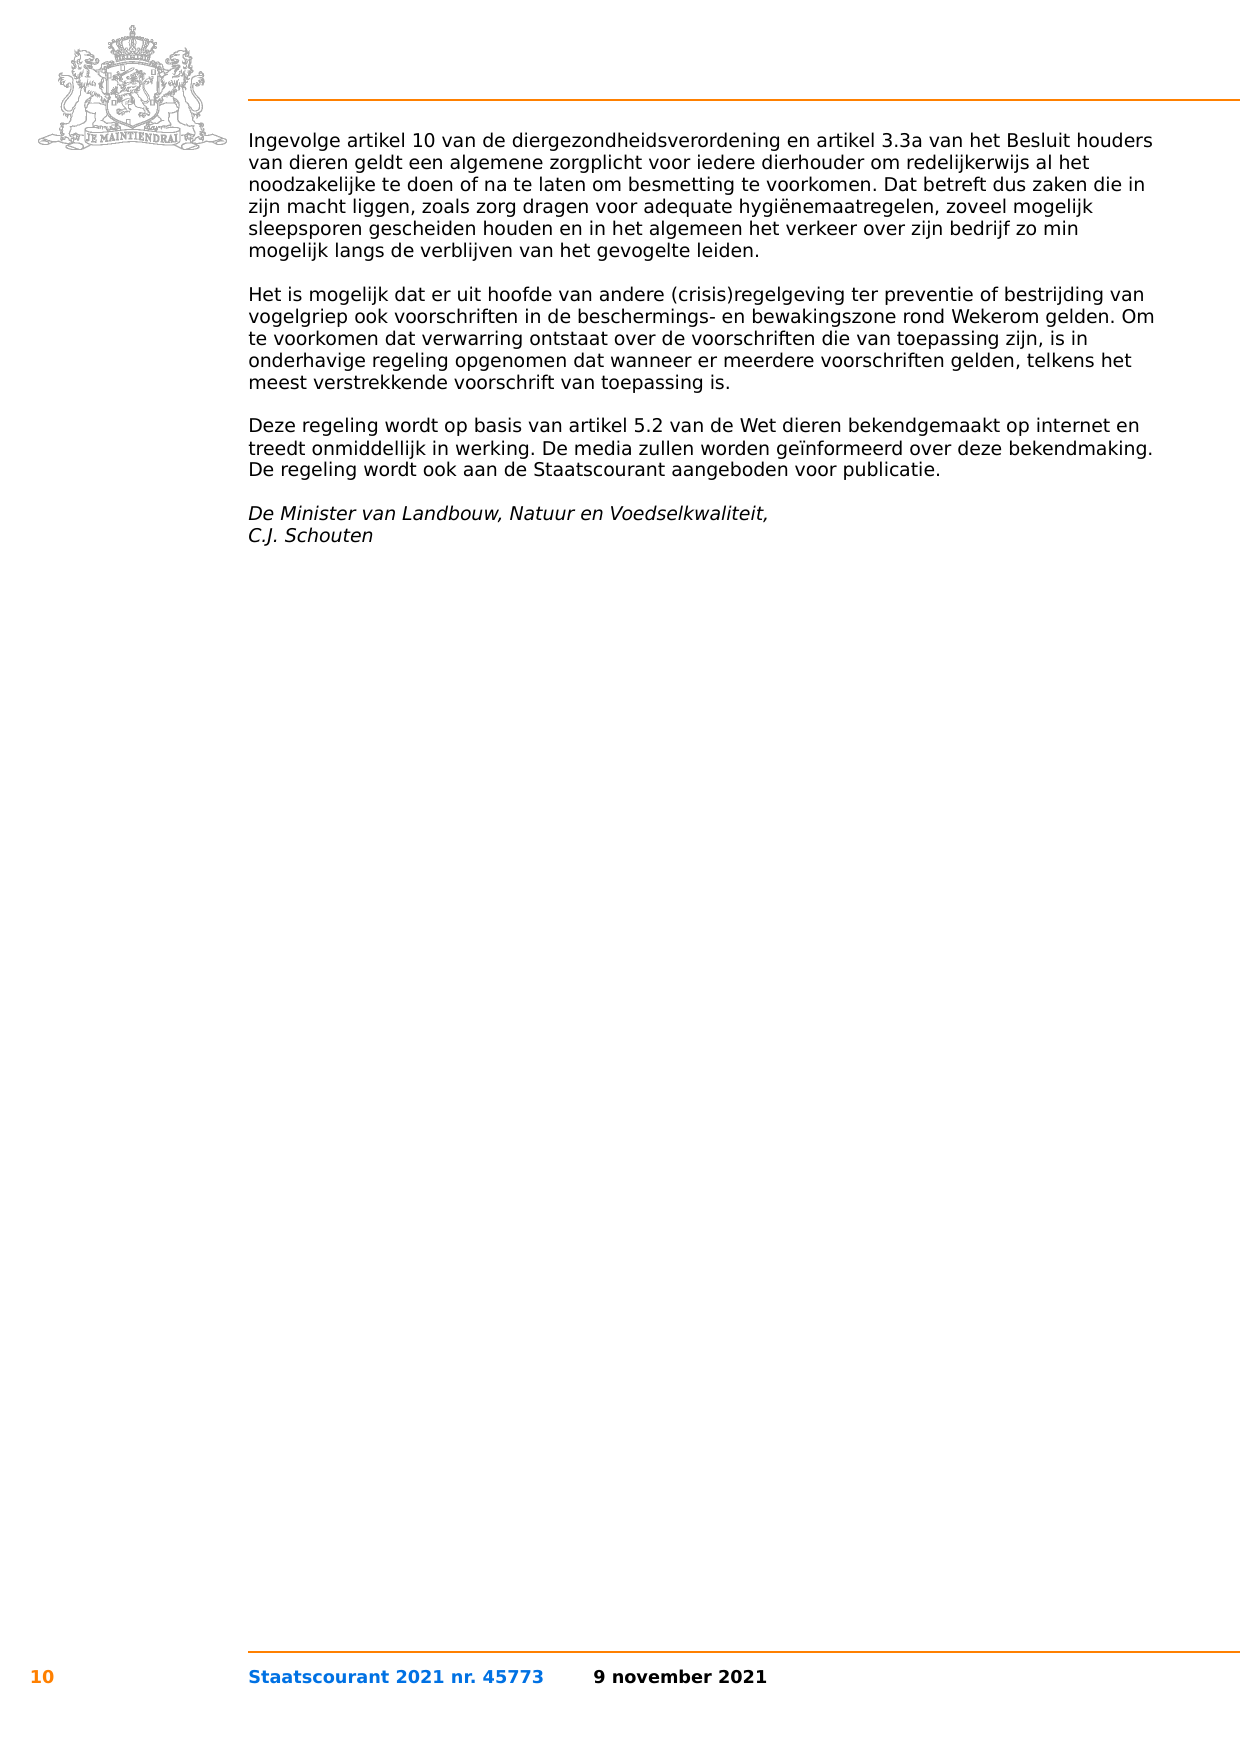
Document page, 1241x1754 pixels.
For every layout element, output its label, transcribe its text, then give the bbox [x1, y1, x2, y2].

text De Minister van Landbouw, Natuur en Voedselkwaliteit, C.J. Schouten [248, 503, 1163, 547]
text Het is mogelijk dat er uit hoofde van andere (crisis)regelgeving ter preventie of bestrijding van vogelgriep ook voorschriften in de beschermings- en bewakingszone rond Wekerom gelden. Om te voorkomen dat verwarring ontstaat over de voorschriften die van toepassing zijn, is in onderhavige regeling opgenomen dat wanneer er meerdere voorschriften gelden, telkens het meest verstrekkende voorschrift van toepassing is. [248, 284, 1163, 393]
text Ingevolge artikel 10 van de diergezondheidsverordening en artikel 3.3a van het Besluit houders van dieren geldt een algemene zorgplicht voor iedere dierhouder om redelijkerwijs al het noodzakelijke te doen of na te laten om besmetting te voorkomen. Dat betreft dus zaken die in zijn macht liggen, zoals zorg dragen voor adequate hygiënemaatregelen, zoveel mogelijk sleepsporen gescheiden houden en in het algemeen het verkeer over zijn bedrijf zo min mogelijk langs de verblijven van het gevogelte leiden. [248, 130, 1163, 262]
text Deze regeling wordt op basis van artikel 5.2 van de Wet dieren bekendgemaakt op internet en treedt onmiddellijk in werking. De media zullen worden geïnformeerd over deze bekendmaking. De regeling wordt ook aan de Staatscourant aangeboden voor publicatie. [248, 415, 1163, 481]
picture [38, 25, 227, 150]
